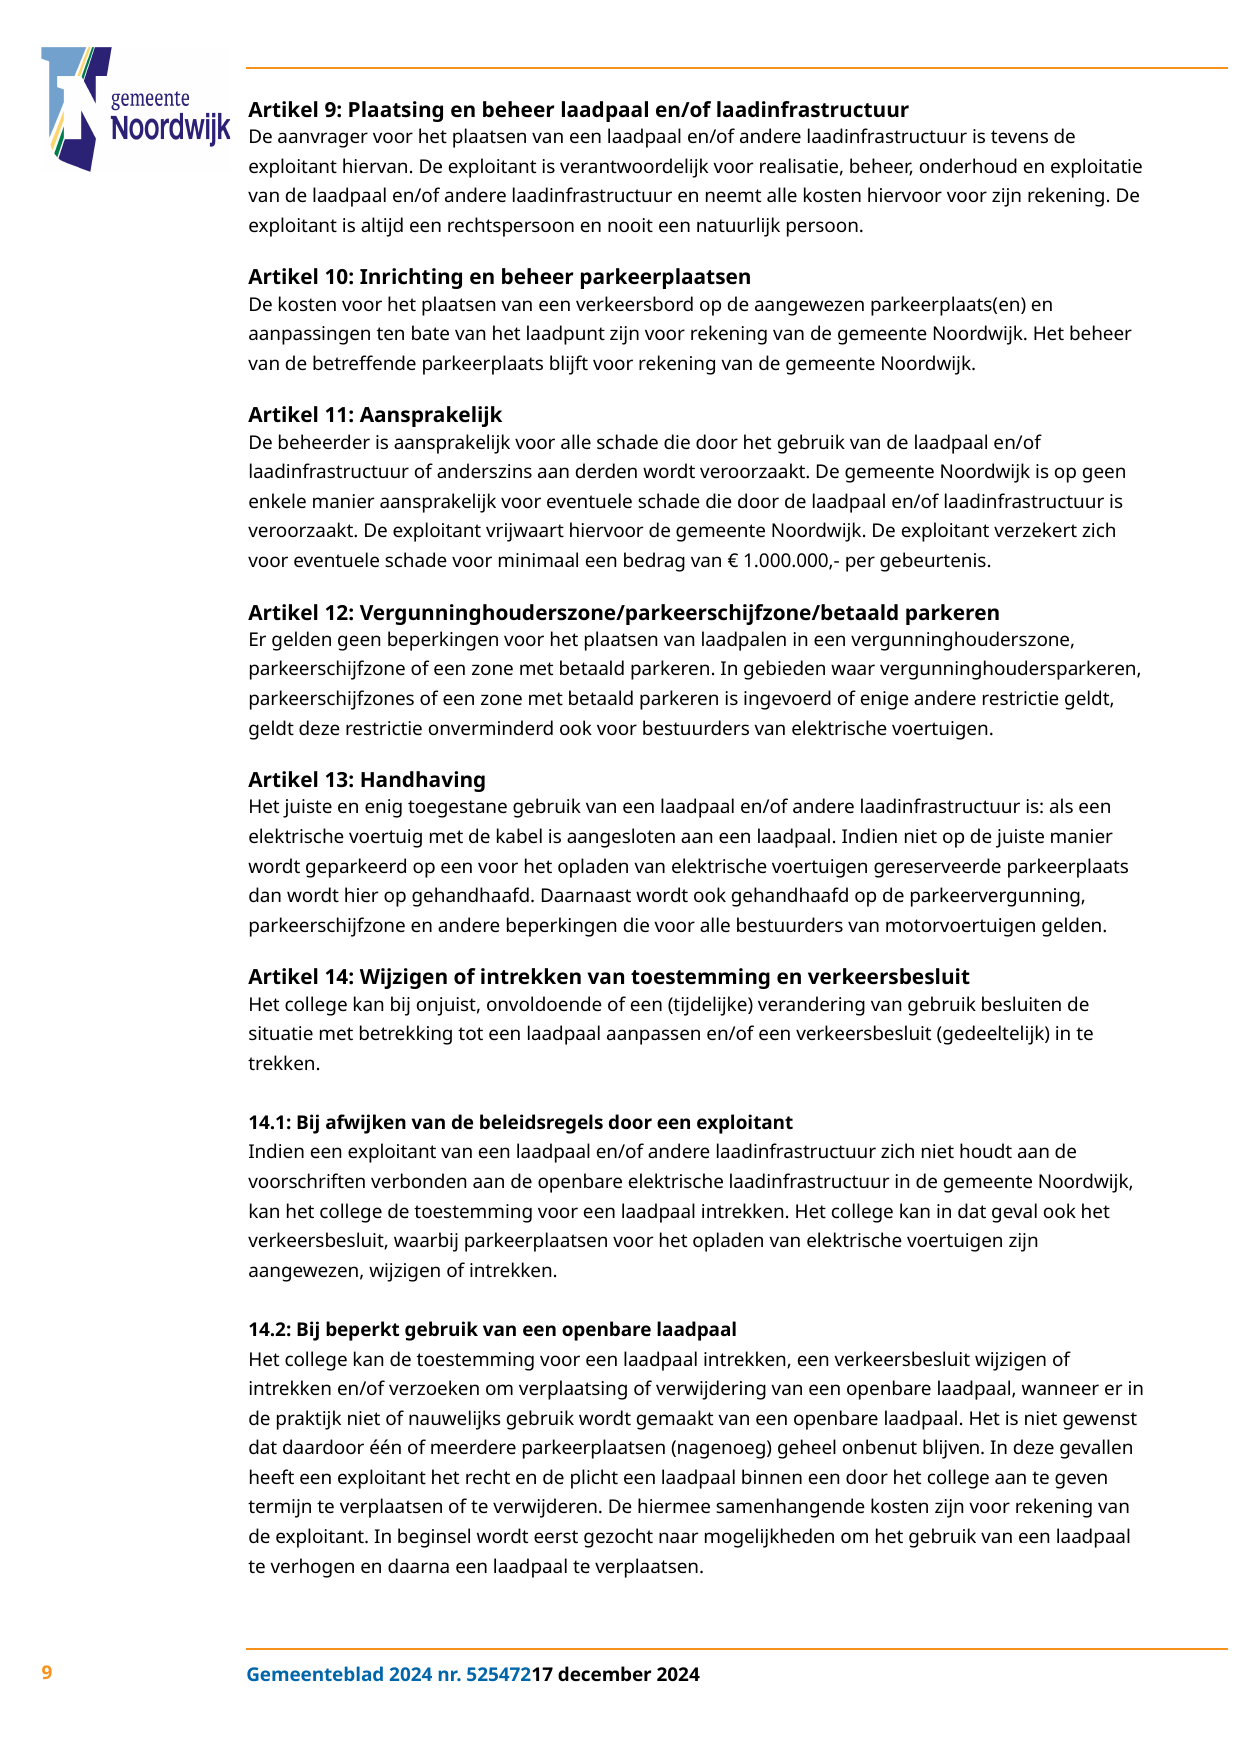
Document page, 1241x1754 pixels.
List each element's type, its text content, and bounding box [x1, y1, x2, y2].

text 14.1: Bij afwijken van de beleidsregels door een exploitant [248, 1109, 1152, 1135]
text 14.2: Bij beperkt gebruik van een openbare laadpaal [248, 1316, 1152, 1342]
text Er gelden geen beperkingen voor het plaatsen van laadpalen in een vergunninghouderszone, parkeerschijfzone of een zone met betaald parkeren. In gebieden waar vergunninghoudersparkeren, parkeerschijfzones of een zone met betaald parkeren is ingevoerd of enige andere restrictie geldt, geldt deze restrictie onverminderd ook voor bestuurders van elektrische voertuigen. [248, 626, 1152, 741]
text Artikel 9: Plaatsing en beheer laadpaal en/of laadinfrastructuur [248, 95, 1152, 123]
text Artikel 13: Handhaving [248, 765, 1152, 794]
text Het college kan de toestemming voor een laadpaal intrekken, een verkeersbesluit wijzigen of intrekken en/of verzoeken om verplaatsing of verwijdering van een openbare laadpaal, wanneer er in de praktijk niet of nauwelijks gebruik wordt gemaakt van een openbare laadpaal. Het is niet gewenst dat daardoor één of meerdere parkeerplaatsen (nagenoeg) geheel onbenut blijven. In deze gevallen heeft een exploitant het recht en de plicht een laadpaal binnen een door het college aan te geven termijn te verplaatsen of te verwijderen. De hiermee samenhangende kosten zijn voor rekening van de exploitant. In beginsel wordt eerst gezocht naar mogelijkheden om het gebruik van een laadpaal te verhogen en daarna een laadpaal te verplaatsen. [248, 1346, 1152, 1579]
text Artikel 10: Inrichting en beheer parkeerplaatsen [248, 262, 1152, 291]
text De beheerder is aansprakelijk voor alle schade die door het gebruik van de laadpaal en/of laadinfrastructuur of anderszins aan derden wordt veroorzaakt. De gemeente Noordwijk is op geen enkele manier aansprakelijk voor eventuele schade die door de laadpaal en/of laadinfrastructuur is veroorzaakt. De exploitant vrijwaart hiervoor de gemeente Noordwijk. De exploitant verzekert zich voor eventuele schade voor minimaal een bedrag van € 1.000.000,- per gebeurtenis. [248, 429, 1152, 573]
text Artikel 14: Wijzigen of intrekken van toestemming en verkeersbesluit [248, 962, 1152, 991]
text De kosten voor het plaatsen van een verkeersbord op de aangewezen parkeerplaats(en) en aanpassingen ten bate van het laadpunt zijn voor rekening van de gemeente Noordwijk. Het beheer van de betreffende parkeerplaats blijft voor rekening van de gemeente Noordwijk. [248, 291, 1152, 376]
text Indien een exploitant van een laadpaal en/of andere laadinfrastructuur zich niet houdt aan de voorschriften verbonden aan de openbare elektrische laadinfrastructuur in de gemeente Noordwijk, kan het college de toestemming voor een laadpaal intrekken. Het college kan in dat geval ook het verkeersbesluit, waarbij parkeerplaatsen voor het opladen van elektrische voertuigen zijn aangewezen, wijzigen of intrekken. [248, 1139, 1152, 1283]
picture [41, 47, 231, 172]
text De aanvrager voor het plaatsen van een laadpaal en/of andere laadinfrastructuur is tevens de exploitant hiervan. De exploitant is verantwoordelijk voor realisatie, beheer, onderhoud en exploitatie van de laadpaal en/of andere laadinfrastructuur en neemt alle kosten hiervoor voor zijn rekening. De exploitant is altijd een rechtspersoon en nooit een natuurlijk persoon. [248, 123, 1152, 238]
text Artikel 12: Vergunninghouderszone/parkeerschijfzone/betaald parkeren [248, 598, 1152, 626]
text Artikel 11: Aansprakelijk [248, 400, 1152, 429]
text Het college kan bij onjuist, onvoldoende of een (tijdelijke) verandering van gebruik besluiten de situatie met betrekking tot een laadpaal aanpassen en/of een verkeersbesluit (gedeeltelijk) in te trekken. [248, 991, 1152, 1076]
text Het juiste en enig toegestane gebruik van een laadpaal en/of andere laadinfrastructuur is: als een elektrische voertuig met de kabel is aangesloten aan een laadpaal. Indien niet op de juiste manier wordt geparkeerd op een voor het opladen van elektrische voertuigen gereserveerde parkeerplaats dan wordt hier op gehandhaafd. Daarnaast wordt ook gehandhaafd op de parkeervergunning, parkeerschijfzone en andere beperkingen die voor alle bestuurders van motorvoertuigen gelden. [248, 794, 1152, 938]
